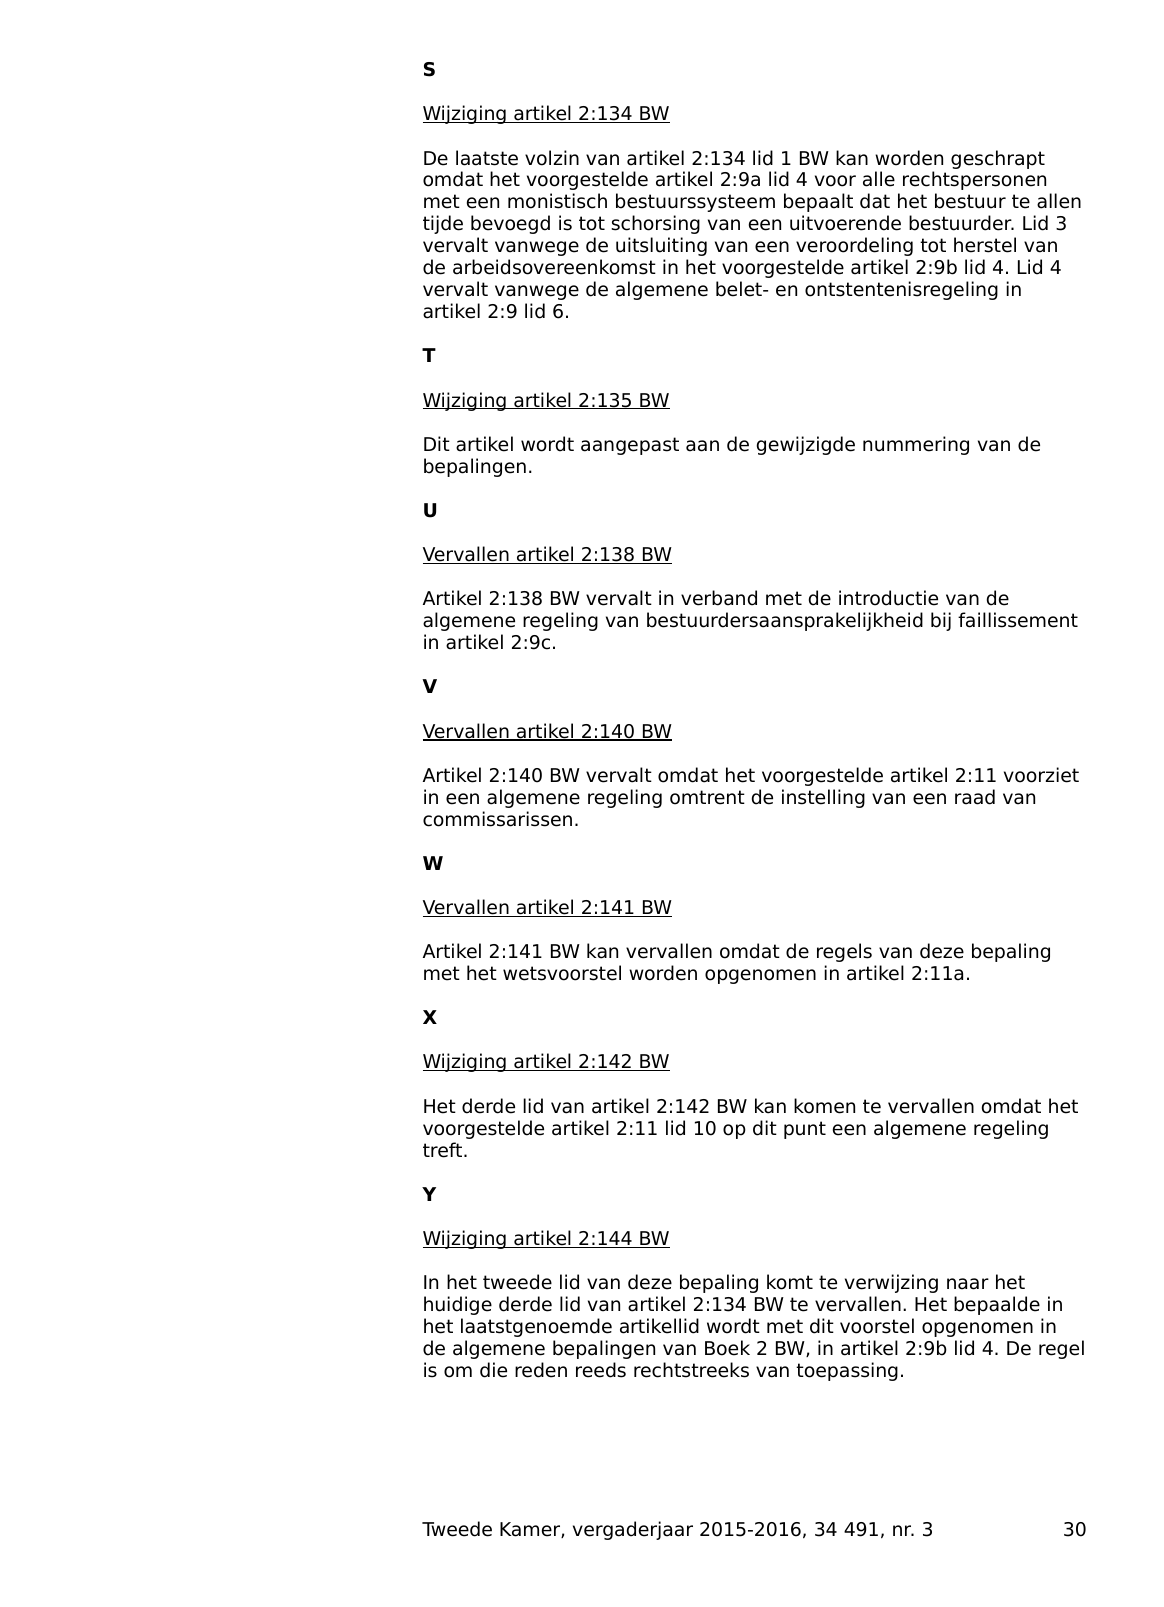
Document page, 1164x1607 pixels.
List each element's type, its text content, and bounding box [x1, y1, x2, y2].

subtitle T [422, 345, 1087, 367]
subtitle Wijziging artikel 2:142 BW [422, 1051, 1087, 1073]
text Artikel 2:141 BW kan vervallen omdat de regels van deze bepaling met het wetsvoorstel worden opgenomen in artikel 2:11a. [422, 941, 1087, 985]
text Het derde lid van artikel 2:142 BW kan komen te vervallen omdat het voorgestelde artikel 2:11 lid 10 op dit punt een algemene regeling treft. [422, 1096, 1087, 1162]
text Artikel 2:138 BW vervalt in verband met de introductie van de algemene regeling van bestuurdersaansprakelijkheid bij faillissement in artikel 2:9c. [422, 588, 1087, 654]
subtitle Wijziging artikel 2:134 BW [422, 103, 1087, 125]
subtitle S [422, 59, 1087, 81]
text De laatste volzin van artikel 2:134 lid 1 BW kan worden geschrapt omdat het voorgestelde artikel 2:9a lid 4 voor alle rechtspersonen met een monistisch bestuurssysteem bepaalt dat het bestuur te allen tijde bevoegd is tot schorsing van een uitvoerende bestuurder. Lid 3 vervalt vanwege de uitsluiting van een veroordeling tot herstel van de arbeidsovereenkomst in het voorgestelde artikel 2:9b lid 4. Lid 4 vervalt vanwege de algemene belet- en ontstentenisregeling in artikel 2:9 lid 6. [422, 147, 1087, 323]
subtitle Vervallen artikel 2:140 BW [422, 721, 1087, 742]
subtitle U [422, 500, 1087, 522]
subtitle X [422, 1007, 1087, 1029]
text In het tweede lid van deze bepaling komt te verwijzing naar het huidige derde lid van artikel 2:134 BW te vervallen. Het bepaalde in het laatstgenoemde artikellid wordt met dit voorstel opgenomen in de algemene bepalingen van Boek 2 BW, in artikel 2:9b lid 4. De regel is om die reden reeds rechtstreeks van toepassing. [422, 1272, 1087, 1382]
subtitle W [422, 853, 1087, 875]
subtitle Wijziging artikel 2:135 BW [422, 389, 1087, 412]
subtitle V [422, 676, 1087, 698]
subtitle Vervallen artikel 2:138 BW [422, 544, 1087, 566]
subtitle Vervallen artikel 2:141 BW [422, 897, 1087, 919]
subtitle Wijziging artikel 2:144 BW [422, 1228, 1087, 1250]
subtitle Y [422, 1184, 1087, 1206]
text Dit artikel wordt aangepast aan de gewijzigde nummering van de bepalingen. [422, 434, 1087, 478]
text Artikel 2:140 BW vervalt omdat het voorgestelde artikel 2:11 voorziet in een algemene regeling omtrent de instelling van een raad van commissarissen. [422, 765, 1087, 831]
